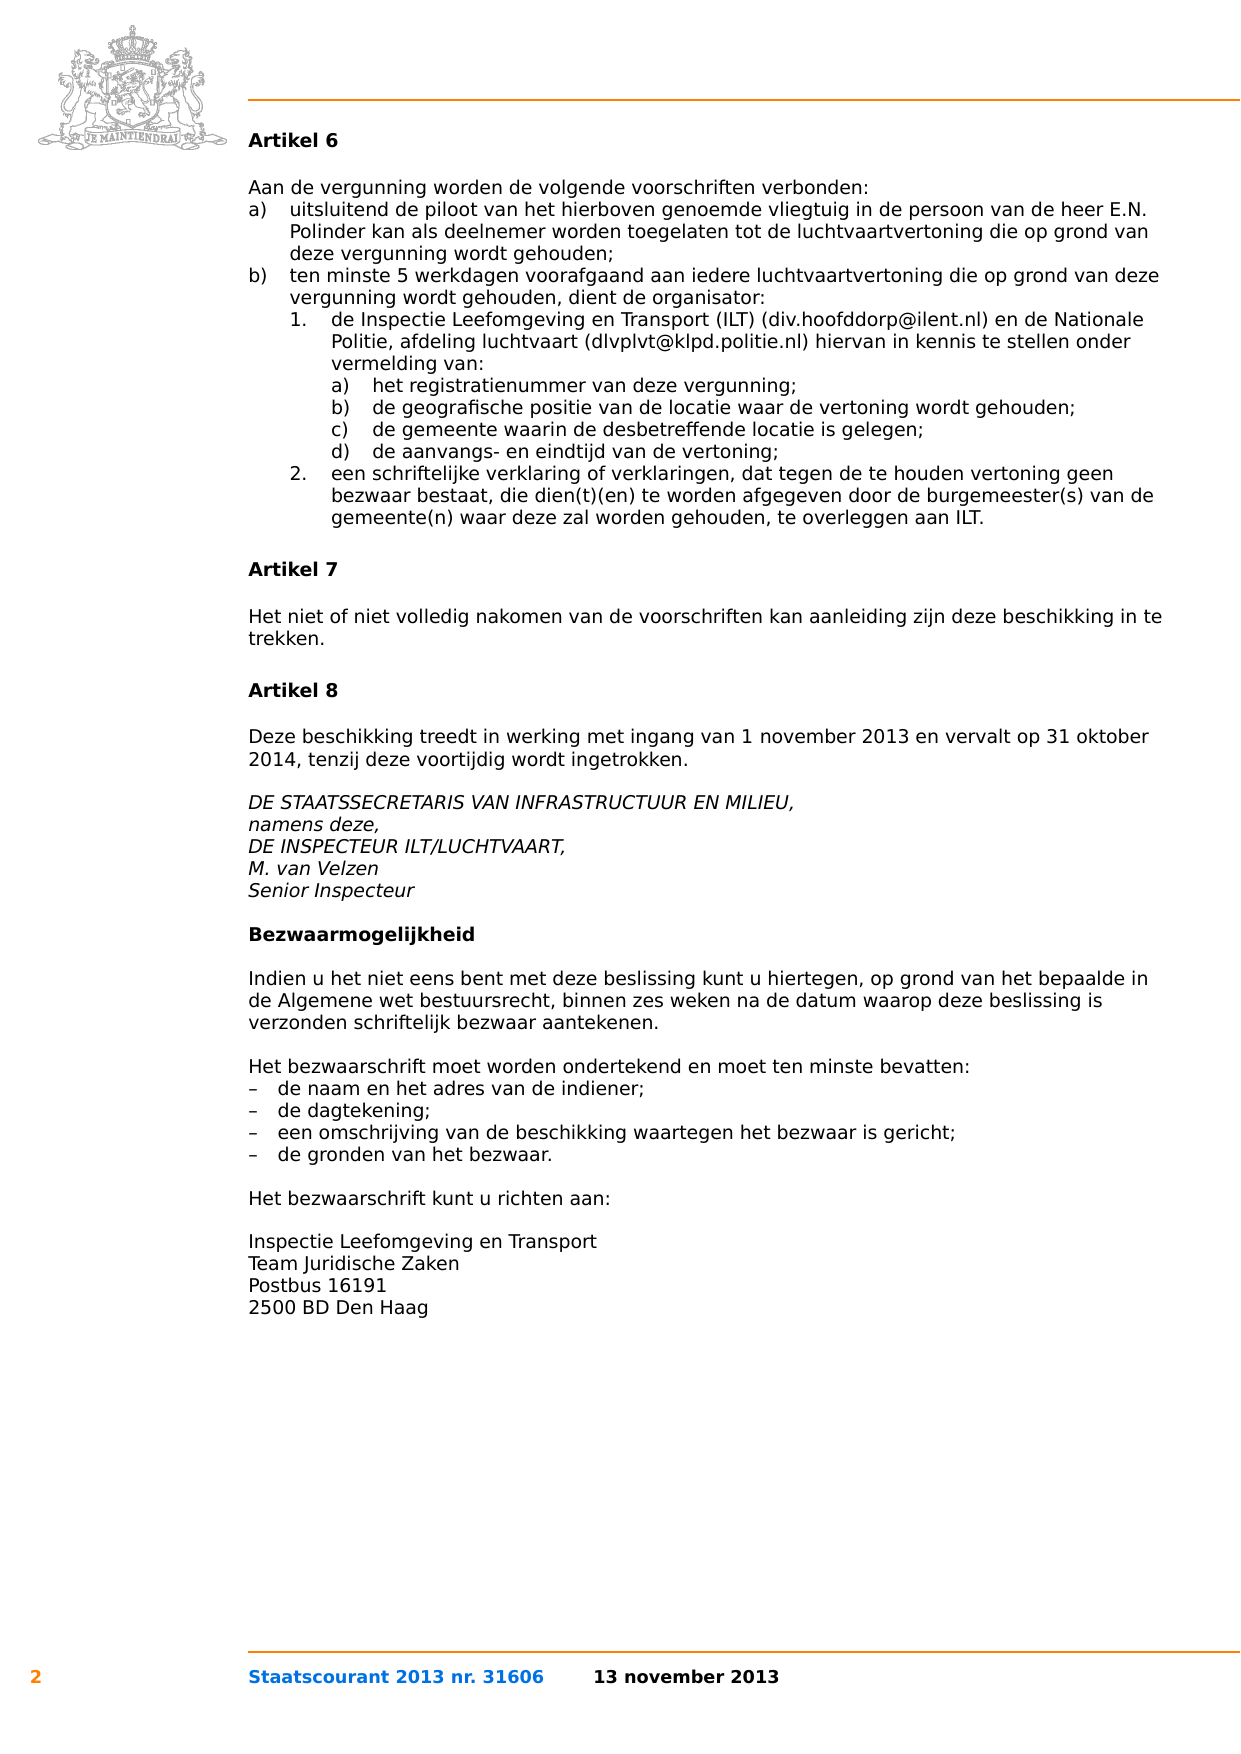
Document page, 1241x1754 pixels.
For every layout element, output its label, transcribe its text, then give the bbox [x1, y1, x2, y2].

text c) de gemeente waarin de desbetreffende locatie is gelegen; [331, 419, 1163, 441]
text Inspectie Leefomgeving en Transport [248, 1231, 1163, 1253]
subtitle Artikel 6 [248, 130, 1163, 152]
text Het bezwaarschrift kunt u richten aan: [248, 1187, 1163, 1209]
subtitle Artikel 8 [248, 679, 1163, 701]
text – de dagtekening; [248, 1100, 1163, 1122]
text a) het registratienummer van deze vergunning; [331, 375, 1163, 397]
text – de gronden van het bezwaar. [248, 1144, 1163, 1166]
text Indien u het niet eens bent met deze beslissing kunt u hiertegen, op grond van het bepaalde in de Algemene wet bestuursrecht, binnen zes weken na de datum waarop deze beslissing is verzonden schriftelijk bezwaar aantekenen. [248, 968, 1163, 1034]
text b) de geografische positie van de locatie waar de vertoning wordt gehouden; [331, 397, 1163, 419]
text Aan de vergunning worden de volgende voorschriften verbonden: [248, 177, 1163, 199]
subtitle Artikel 7 [248, 558, 1163, 581]
picture [38, 25, 227, 150]
text a) uitsluitend de piloot van het hierboven genoemde vliegtuig in de persoon van de heer E.N. Polinder kan als deelnemer worden toegelaten tot de luchtvaartvertoning die op grond van deze vergunning wordt gehouden; [248, 199, 1163, 265]
text Het niet of niet volledig nakomen van de voorschriften kan aanleiding zijn deze beschikking in te trekken. [248, 606, 1163, 649]
text Team Juridische Zaken [248, 1253, 1163, 1275]
text Het bezwaarschrift moet worden ondertekend en moet ten minste bevatten: [248, 1056, 1163, 1078]
text – een omschrijving van de beschikking waartegen het bezwaar is gericht; [248, 1122, 1163, 1144]
text Postbus 16191 [248, 1275, 1163, 1297]
text – de naam en het adres van de indiener; [248, 1078, 1163, 1100]
text DE STAATSSECRETARIS VAN INFRASTRUCTUUR EN MILIEU, namens deze, DE INSPECTEUR ILT/LUCHTVAART, M. van Velzen Senior Inspecteur [248, 792, 1163, 902]
text b) ten minste 5 werkdagen voorafgaand aan iedere luchtvaartvertoning die op grond van deze vergunning wordt gehouden, dient de organisator: [248, 265, 1163, 309]
text Deze beschikking treedt in werking met ingang van 1 november 2013 en vervalt op 31 oktober 2014, tenzij deze voortijdig wordt ingetrokken. [248, 726, 1163, 770]
text Bezwaarmogelijkheid [248, 924, 1163, 946]
text 2500 BD Den Haag [248, 1297, 1163, 1319]
text 2. een schriftelijke verklaring of verklaringen, dat tegen de te houden vertoning geen bezwaar bestaat, die dien(t)(en) te worden afgegeven door de burgemeester(s) van de gemeente(n) waar deze zal worden gehouden, te overleggen aan ILT. [289, 463, 1163, 528]
text d) de aanvangs- en eindtijd van de vertoning; [331, 441, 1163, 463]
text 1. de Inspectie Leefomgeving en Transport (ILT) (div.hoofddorp@ilent.nl) en de Nationale Politie, afdeling luchtvaart (dlvplvt@klpd.politie.nl) hiervan in kennis te stellen onder vermelding van: [289, 309, 1163, 375]
